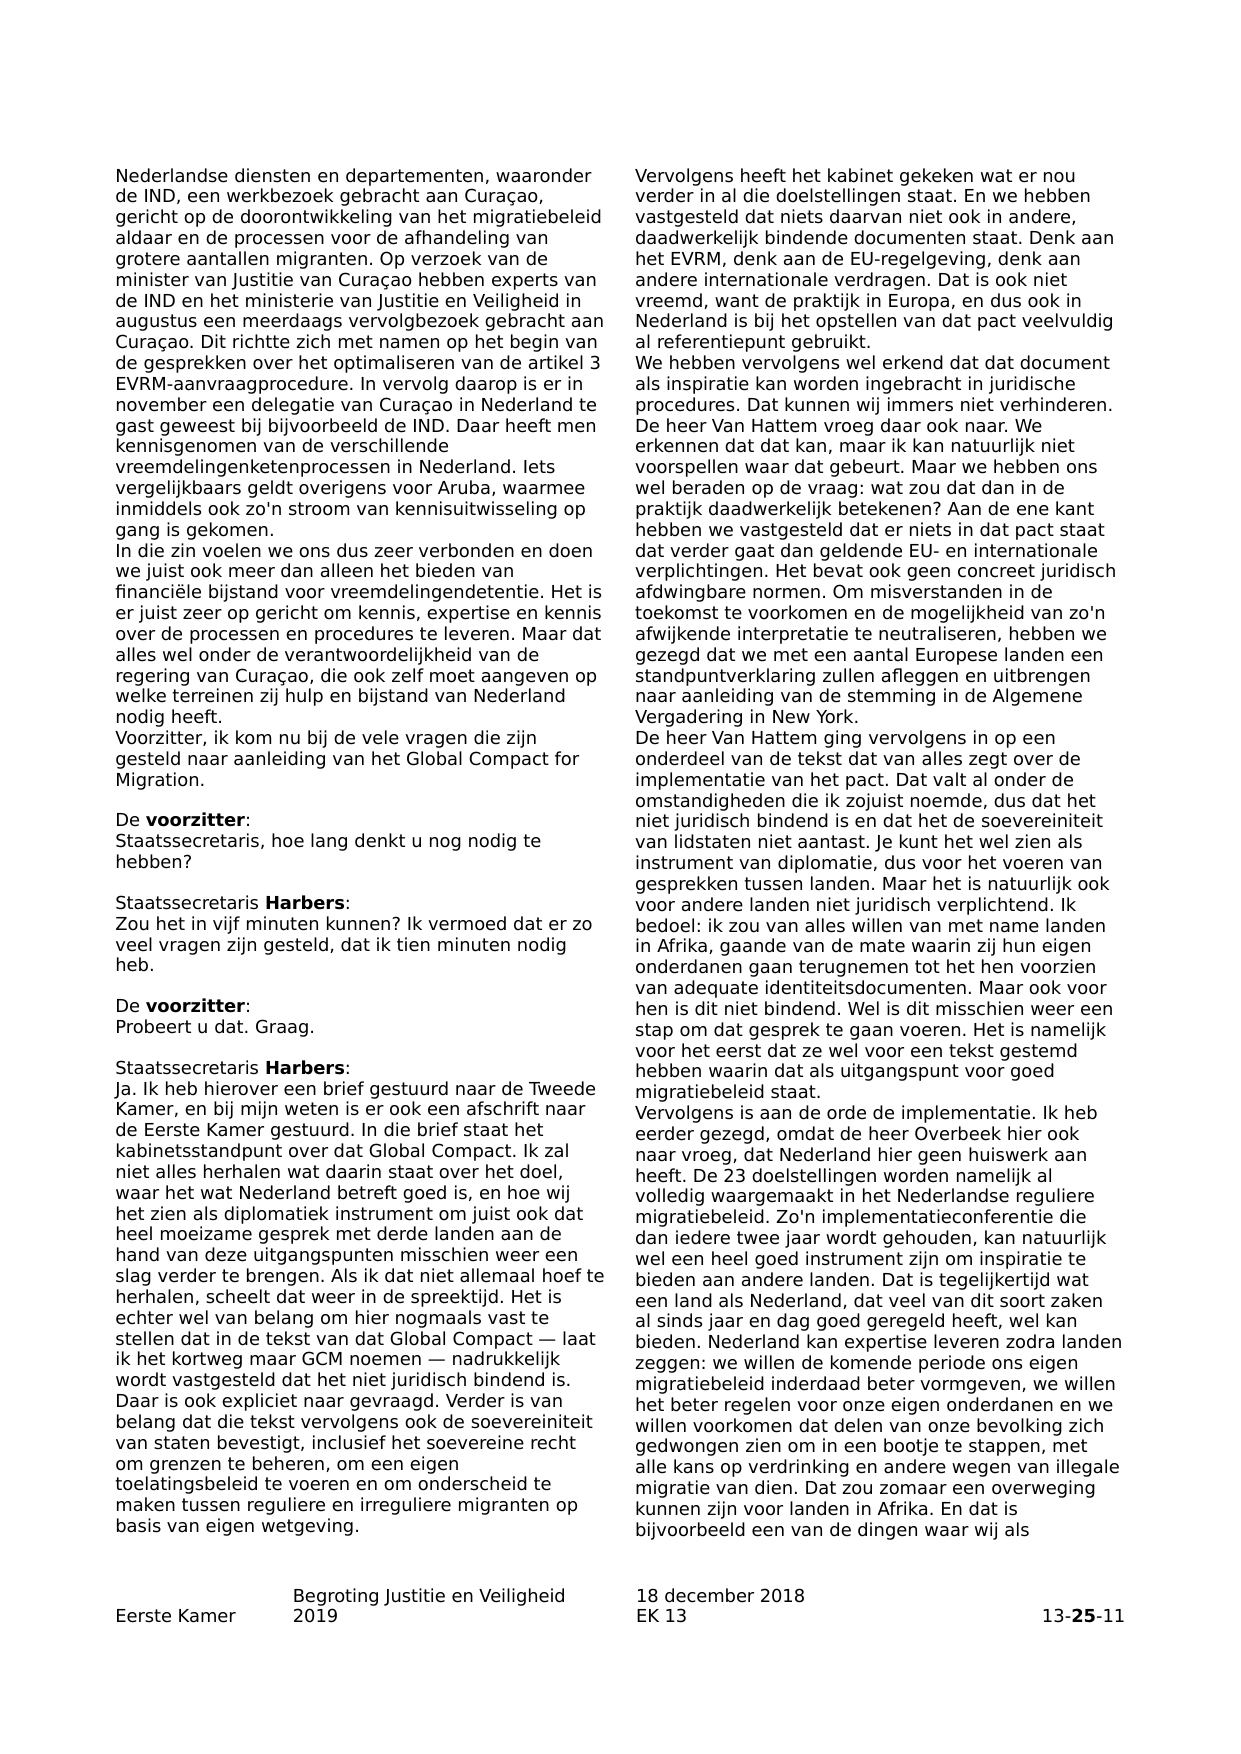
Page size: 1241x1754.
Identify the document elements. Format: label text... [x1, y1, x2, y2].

text De voorzitter: [115, 996, 605, 1017]
text In die zin voelen we ons dus zeer verbonden en doen we juist ook meer dan alleen het bieden van financiële bijstand voor vreemdelingendetentie. Het is er juist zeer op gericht om kennis, expertise en kennis over de processen en procedures te leveren. Maar dat alles wel onder de verantwoordelijkheid van de regering van Curaçao, die ook zelf moet aangeven op welke terreinen zij hulp en bijstand van Nederland nodig heeft. [115, 540, 605, 728]
text Vervolgens is aan de orde de implementatie. Ik heb eerder gezegd, omdat de heer Overbeek hier ook naar vroeg, dat Nederland hier geen huiswerk aan heeft. De 23 doelstellingen worden namelijk al volledig waargemaakt in het Nederlandse reguliere migratiebeleid. Zo'n implementatieconferentie die dan iedere twee jaar wordt gehouden, kan natuurlijk wel een heel goed instrument zijn om inspiratie te bieden aan andere landen. Dat is tegelijkertijd wat een land als Nederland, dat veel van dit soort zaken al sinds jaar en dag goed geregeld heeft, wel kan bieden. Nederland kan expertise leveren zodra landen zeggen: we willen de komende periode ons eigen migratiebeleid inderdaad beter vormgeven, we willen het beter regelen voor onze eigen onderdanen en we willen voorkomen dat delen van onze bevolking zich gedwongen zien om in een bootje te stappen, met alle kans op verdrinking en andere wegen van illegale migratie van dien. Dat zou zomaar een overweging kunnen zijn voor landen in Afrika. En dat is bijvoorbeeld een van de dingen waar wij als [635, 1103, 1125, 1540]
text Staatssecretaris Harbers: [115, 1057, 605, 1078]
text Ja. Ik heb hierover een brief gestuurd naar de Tweede Kamer, en bij mijn weten is er ook een afschrift naar de Eerste Kamer gestuurd. In die brief staat het kabinetsstandpunt over dat Global Compact. Ik zal niet alles herhalen wat daarin staat over het doel, waar het wat Nederland betreft goed is, en hoe wij het zien als diplomatiek instrument om juist ook dat heel moeizame gesprek met derde landen aan de hand van deze uitgangspunten misschien weer een slag verder te brengen. Als ik dat niet allemaal hoef te herhalen, scheelt dat weer in de spreektijd. Het is echter wel van belang om hier nogmaals vast te stellen dat in de tekst van dat Global Compact — laat ik het kortweg maar GCM noemen — nadrukkelijk wordt vastgesteld dat het niet juridisch bindend is. Daar is ook expliciet naar gevraagd. Verder is van belang dat die tekst vervolgens ook de soevereiniteit van staten bevestigt, inclusief het soevereine recht om grenzen te beheren, om een eigen toelatingsbeleid te voeren en om onderscheid te maken tussen reguliere en irreguliere migranten op basis van eigen wetgeving. [115, 1078, 605, 1537]
text Nederlandse diensten en departementen, waaronder de IND, een werkbezoek gebracht aan Curaçao, gericht op de doorontwikkeling van het migratiebeleid aldaar en de processen voor de afhandeling van grotere aantallen migranten. Op verzoek van de minister van Justitie van Curaçao hebben experts van de IND en het ministerie van Justitie en Veiligheid in augustus een meerdaags vervolgbezoek gebracht aan Curaçao. Dit richtte zich met namen op het begin van de gesprekken over het optimaliseren van de artikel 3 EVRM-aanvraagprocedure. In vervolg daarop is er in november een delegatie van Curaçao in Nederland te gast geweest bij bijvoorbeeld de IND. Daar heeft men kennisgenomen van de verschillende vreemdelingenketenprocessen in Nederland. Iets vergelijkbaars geldt overigens voor Aruba, waarmee inmiddels ook zo'n stroom van kennisuitwisseling op gang is gekomen. [115, 165, 605, 540]
text Staatssecretaris, hoe lang denkt u nog nodig te hebben? [115, 831, 605, 873]
text Zou het in vijf minuten kunnen? Ik vermoed dat er zo veel vragen zijn gesteld, dat ik tien minuten nodig heb. [115, 913, 605, 976]
text De voorzitter: [115, 810, 605, 831]
text Probeert u dat. Graag. [115, 1017, 605, 1037]
text Staatssecretaris Harbers: [115, 893, 605, 913]
text Voorzitter, ik kom nu bij de vele vragen die zijn gesteld naar aanleiding van het Global Compact for Migration. [115, 728, 605, 790]
text Vervolgens heeft het kabinet gekeken wat er nou verder in al die doelstellingen staat. En we hebben vastgesteld dat niets daarvan niet ook in andere, daadwerkelijk bindende documenten staat. Denk aan het EVRM, denk aan de EU-regelgeving, denk aan andere internationale verdragen. Dat is ook niet vreemd, want de praktijk in Europa, en dus ook in Nederland is bij het opstellen van dat pact veelvuldig al referentiepunt gebruikt. [635, 165, 1125, 353]
text De heer Van Hattem ging vervolgens in op een onderdeel van de tekst dat van alles zegt over de implementatie van het pact. Dat valt al onder de omstandigheden die ik zojuist noemde, dus dat het niet juridisch bindend is en dat het de soevereiniteit van lidstaten niet aantast. Je kunt het wel zien als instrument van diplomatie, dus voor het voeren van gesprekken tussen landen. Maar het is natuurlijk ook voor andere landen niet juridisch verplichtend. Ik bedoel: ik zou van alles willen van met name landen in Afrika, gaande van de mate waarin zij hun eigen onderdanen gaan terugnemen tot het hen voorzien van adequate identiteitsdocumenten. Maar ook voor hen is dit niet bindend. Wel is dit misschien weer een stap om dat gesprek te gaan voeren. Het is namelijk voor het eerst dat ze wel voor een tekst gestemd hebben waarin dat als uitgangspunt voor goed migratiebeleid staat. [635, 728, 1125, 1103]
text We hebben vervolgens wel erkend dat dat document als inspiratie kan worden ingebracht in juridische procedures. Dat kunnen wij immers niet verhinderen. De heer Van Hattem vroeg daar ook naar. We erkennen dat dat kan, maar ik kan natuurlijk niet voorspellen waar dat gebeurt. Maar we hebben ons wel beraden op de vraag: wat zou dat dan in de praktijk daadwerkelijk betekenen? Aan de ene kant hebben we vastgesteld dat er niets in dat pact staat dat verder gaat dan geldende EU- en internationale verplichtingen. Het bevat ook geen concreet juridisch afdwingbare normen. Om misverstanden in de toekomst te voorkomen en de mogelijkheid van zo'n afwijkende interpretatie te neutraliseren, hebben we gezegd dat we met een aantal Europese landen een standpuntverklaring zullen afleggen en uitbrengen naar aanleiding van de stemming in de Algemene Vergadering in New York. [635, 353, 1125, 728]
